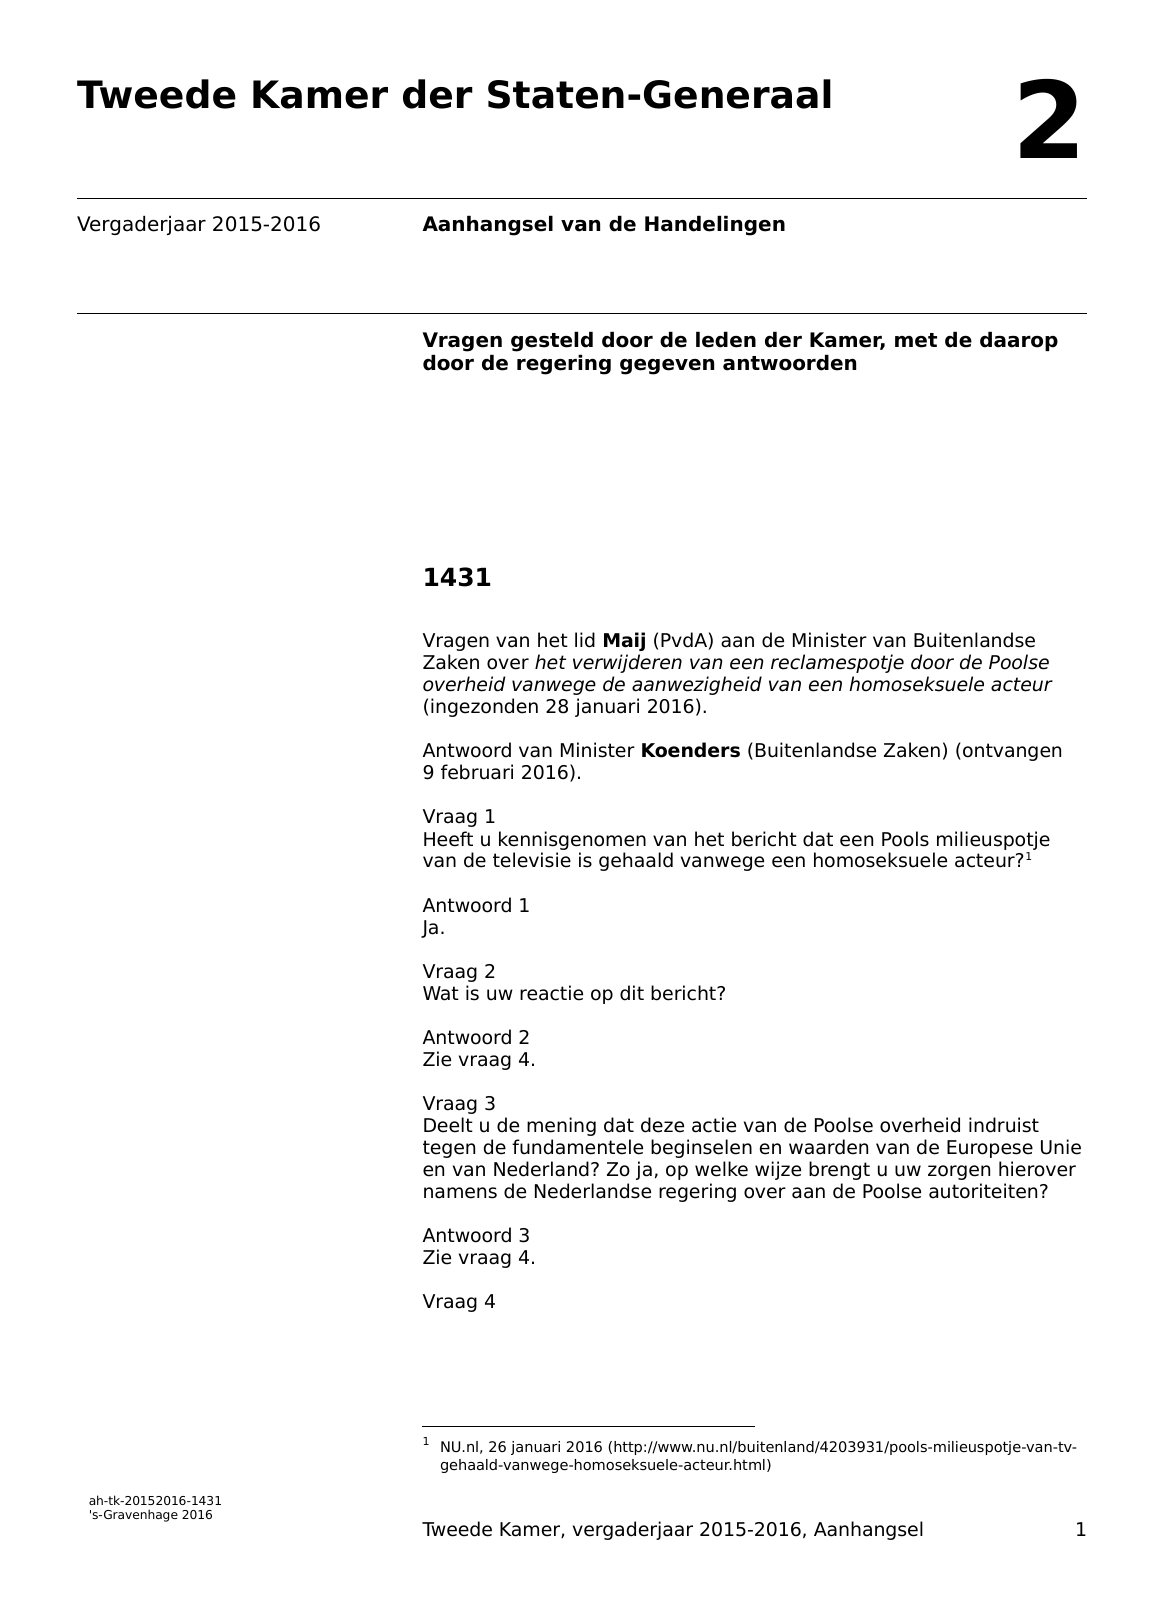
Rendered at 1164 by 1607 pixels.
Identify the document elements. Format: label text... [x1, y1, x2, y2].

table_header Tweede Kamer der Staten-Generaal [77, 59, 886, 198]
text Zie vraag 4. [422, 1049, 1087, 1071]
text Antwoord 2 [422, 1027, 1087, 1049]
text Vragen van het lid Maij (PvdA) aan de Minister van Buitenlandse Zaken over het verwijderen van een reclamespotje door de Poolse overheid vanwege de aanwezigheid van een homoseksuele acteur (ingezonden 28 januari 2016). [422, 630, 1087, 718]
text Zie vraag 4. [422, 1247, 1087, 1269]
table_cell Vragen gesteld door de leden der Kamer, met de daarop door de regering gegeven antwoorden [422, 314, 1087, 375]
table_header 2 [886, 59, 1087, 198]
text Wat is uw reactie op dit bericht? [422, 983, 1087, 1005]
text Vraag 2 [422, 961, 1087, 983]
text 's-Gravenhage 2016 [88, 1508, 323, 1522]
text Vraag 4 [422, 1291, 1087, 1313]
text Vraag 1 [422, 806, 1087, 828]
text Antwoord 3 [422, 1225, 1087, 1247]
text Antwoord 1 [422, 894, 1087, 917]
text Ja. [422, 917, 1087, 938]
text Deelt u de mening dat deze actie van de Poolse overheid indruist tegen de fundamentele beginselen en waarden van de Europese Unie en van Nederland? Zo ja, op welke wijze brengt u uw zorgen hierover namens de Nederlandse regering over aan de Poolse autoriteiten? [422, 1115, 1087, 1203]
text ah-tk-20152016-1431 [88, 1494, 323, 1508]
table_cell Vergaderjaar 2015-2016 [77, 199, 422, 313]
text Heeft u kennisgenomen van het bericht dat een Pools milieuspotje van de televisie is gehaald vanwege een homoseksuele acteur? [422, 828, 1087, 872]
text NU.nl, 26 januari 2016 (http://www.nu.nl/buitenland/4203931/pools-milieuspotje-van-tv-gehaald-vanwege-homoseksuele-acteur.html) [422, 1435, 1087, 1474]
table_cell Aanhangsel van de Handelingen [422, 199, 1087, 313]
text 1431 [422, 563, 1087, 592]
text Vraag 3 [422, 1093, 1087, 1115]
table_cell [77, 314, 422, 375]
text Antwoord van Minister Koenders (Buitenlandse Zaken) (ontvangen 9 februari 2016). [422, 740, 1087, 784]
